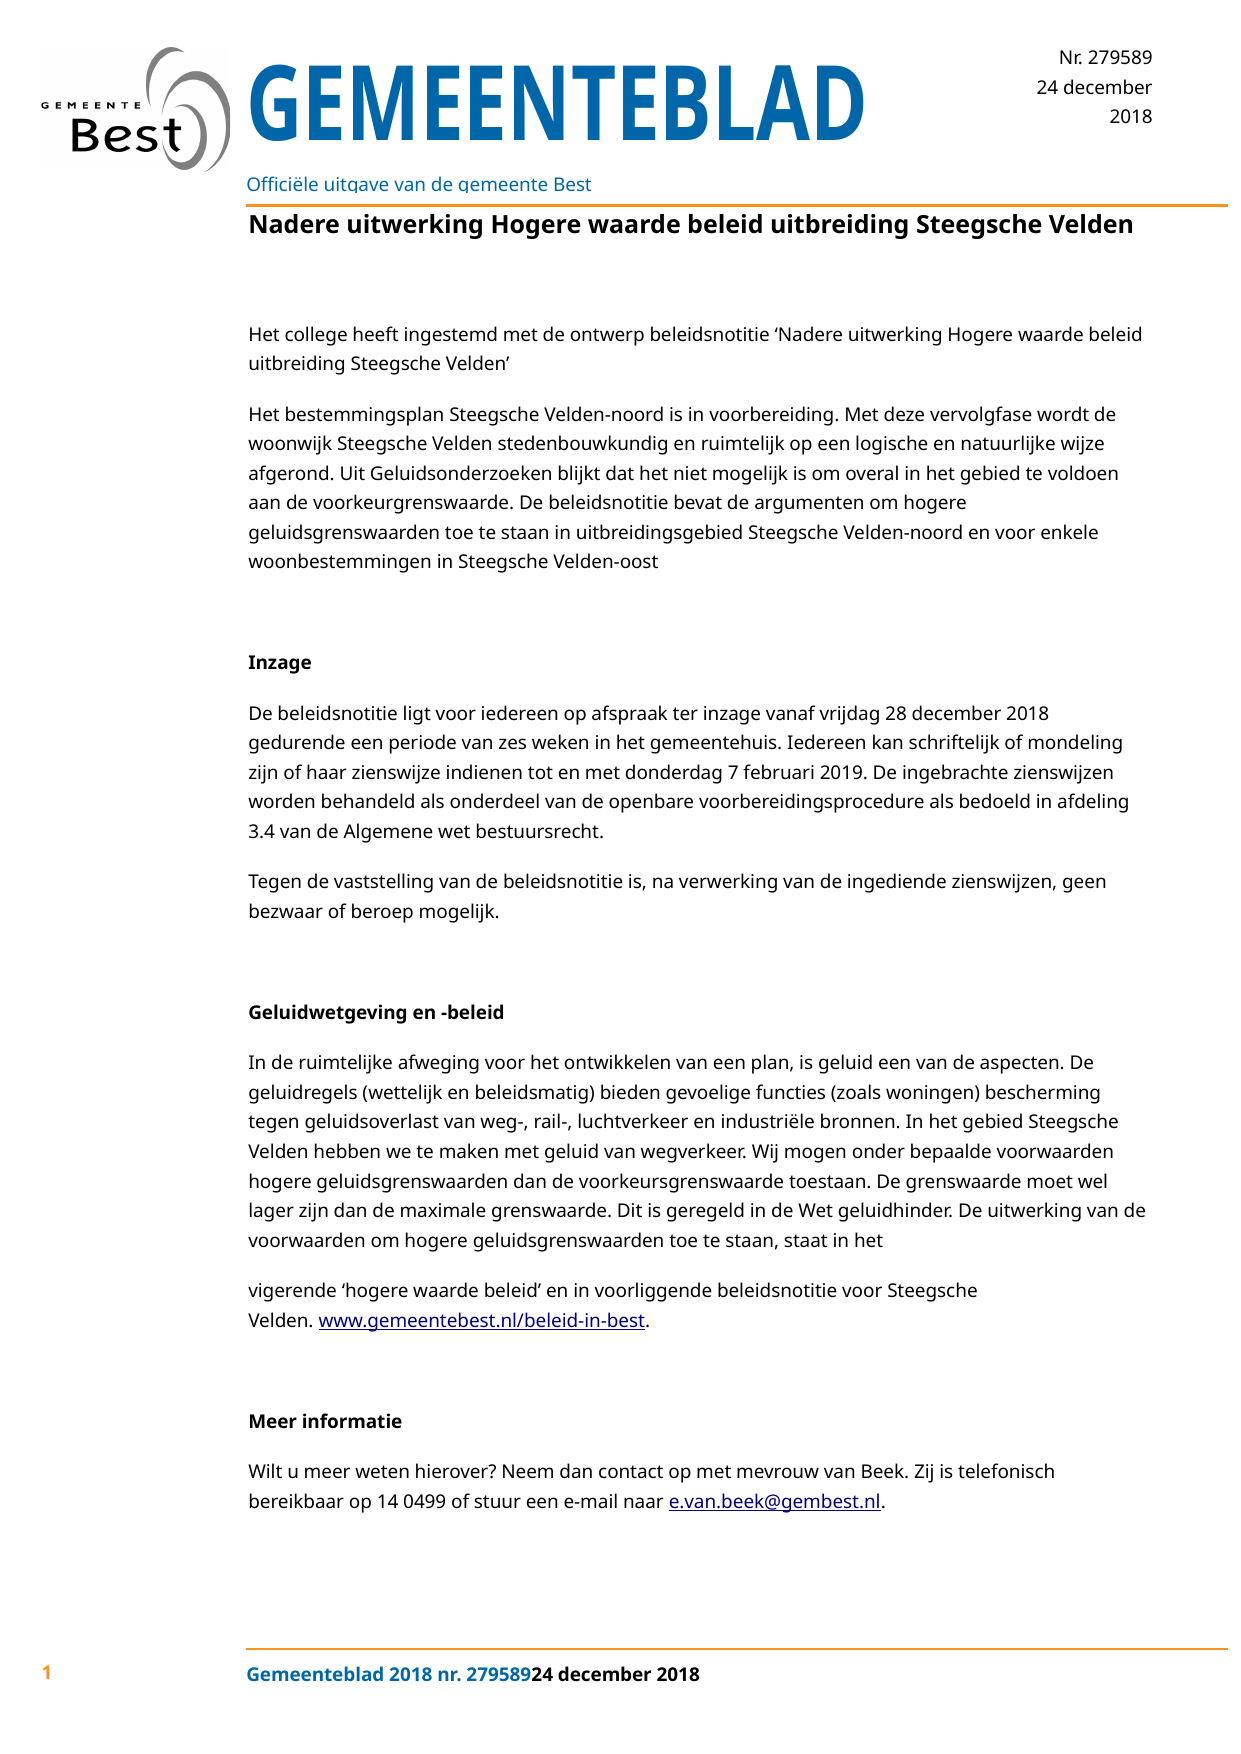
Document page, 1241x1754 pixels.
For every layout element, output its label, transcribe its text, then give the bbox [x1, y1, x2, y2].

picture [41, 47, 231, 172]
text Meer informatie [248, 1408, 1152, 1433]
text Nadere uitwerking Hogere waarde beleid uitbreiding Steegsche Velden [248, 207, 1152, 241]
text In de ruimtelijke afweging voor het ontwikkelen van een plan, is geluid een van de aspecten. De geluidregels (wettelijk en beleidsmatig) bieden gevoelige functies (zoals woningen) bescherming tegen geluidsoverlast van weg-, rail-, luchtverkeer en industriële bronnen. In het gebied Steegsche Velden hebben we te maken met geluid van wegverkeer. Wij mogen onder bepaalde voorwaarden hogere geluidsgrenswaarden dan de voorkeursgrenswaarde toestaan. De grenswaarde moet wel lager zijn dan de maximale grenswaarde. Dit is geregeld in de Wet geluidhinder. De uitwerking van de voorwaarden om hogere geluidsgrenswaarden toe te staan, staat in het [248, 1049, 1152, 1253]
text Tegen de vaststelling van de beleidsnotitie is, na verwerking van de ingediende zienswijzen, geen bezwaar of beroep mogelijk. [248, 869, 1152, 924]
text Inzage [248, 649, 1152, 675]
text vigerende ‘hogere waarde beleid’ en in voorliggende beleidsnotitie voor Steegsche Velden. www.gemeentebest.nl/beleid-in-best. [248, 1277, 1152, 1333]
text Het college heeft ingestemd met de ontwerp beleidsnotitie ‘Nadere uitwerking Hogere waarde beleid uitbreiding Steegsche Velden’ [248, 321, 1152, 376]
text De beleidsnotitie ligt voor iedereen op afspraak ter inzage vanaf vrijdag 28 december 2018 gedurende een periode van zes weken in het gemeentehuis. Iedereen kan schriftelijk of mondeling zijn of haar zienswijze indienen tot en met donderdag 7 februari 2019. De ingebrachte zienswijzen worden behandeld als onderdeel van de openbare voorbereidingsprocedure als bedoeld in afdeling 3.4 van de Algemene wet bestuursrecht. [248, 700, 1152, 844]
text Het bestemmingsplan Steegsche Velden-noord is in voorbereiding. Met deze vervolgfase wordt de woonwijk Steegsche Velden stedenbouwkundig en ruimtelijk op een logische en natuurlijke wijze afgerond. Uit Geluidsonderzoeken blijkt dat het niet mogelijk is om overal in het gebied te voldoen aan de voorkeurgrenswaarde. De beleidsnotitie bevat de argumenten om hogere geluidsgrenswaarden toe te staan in uitbreidingsgebied Steegsche Velden-noord en voor enkele woonbestemmingen in Steegsche Velden-oost [248, 401, 1152, 574]
text Geluidwetgeving en -beleid [248, 999, 1152, 1025]
text Wilt u meer weten hierover? Neem dan contact op met mevrouw van Beek. Zij is telefonisch bereikbaar op 14 0499 of stuur een e-mail naar e.van.beek@gembest.nl. [248, 1458, 1152, 1513]
